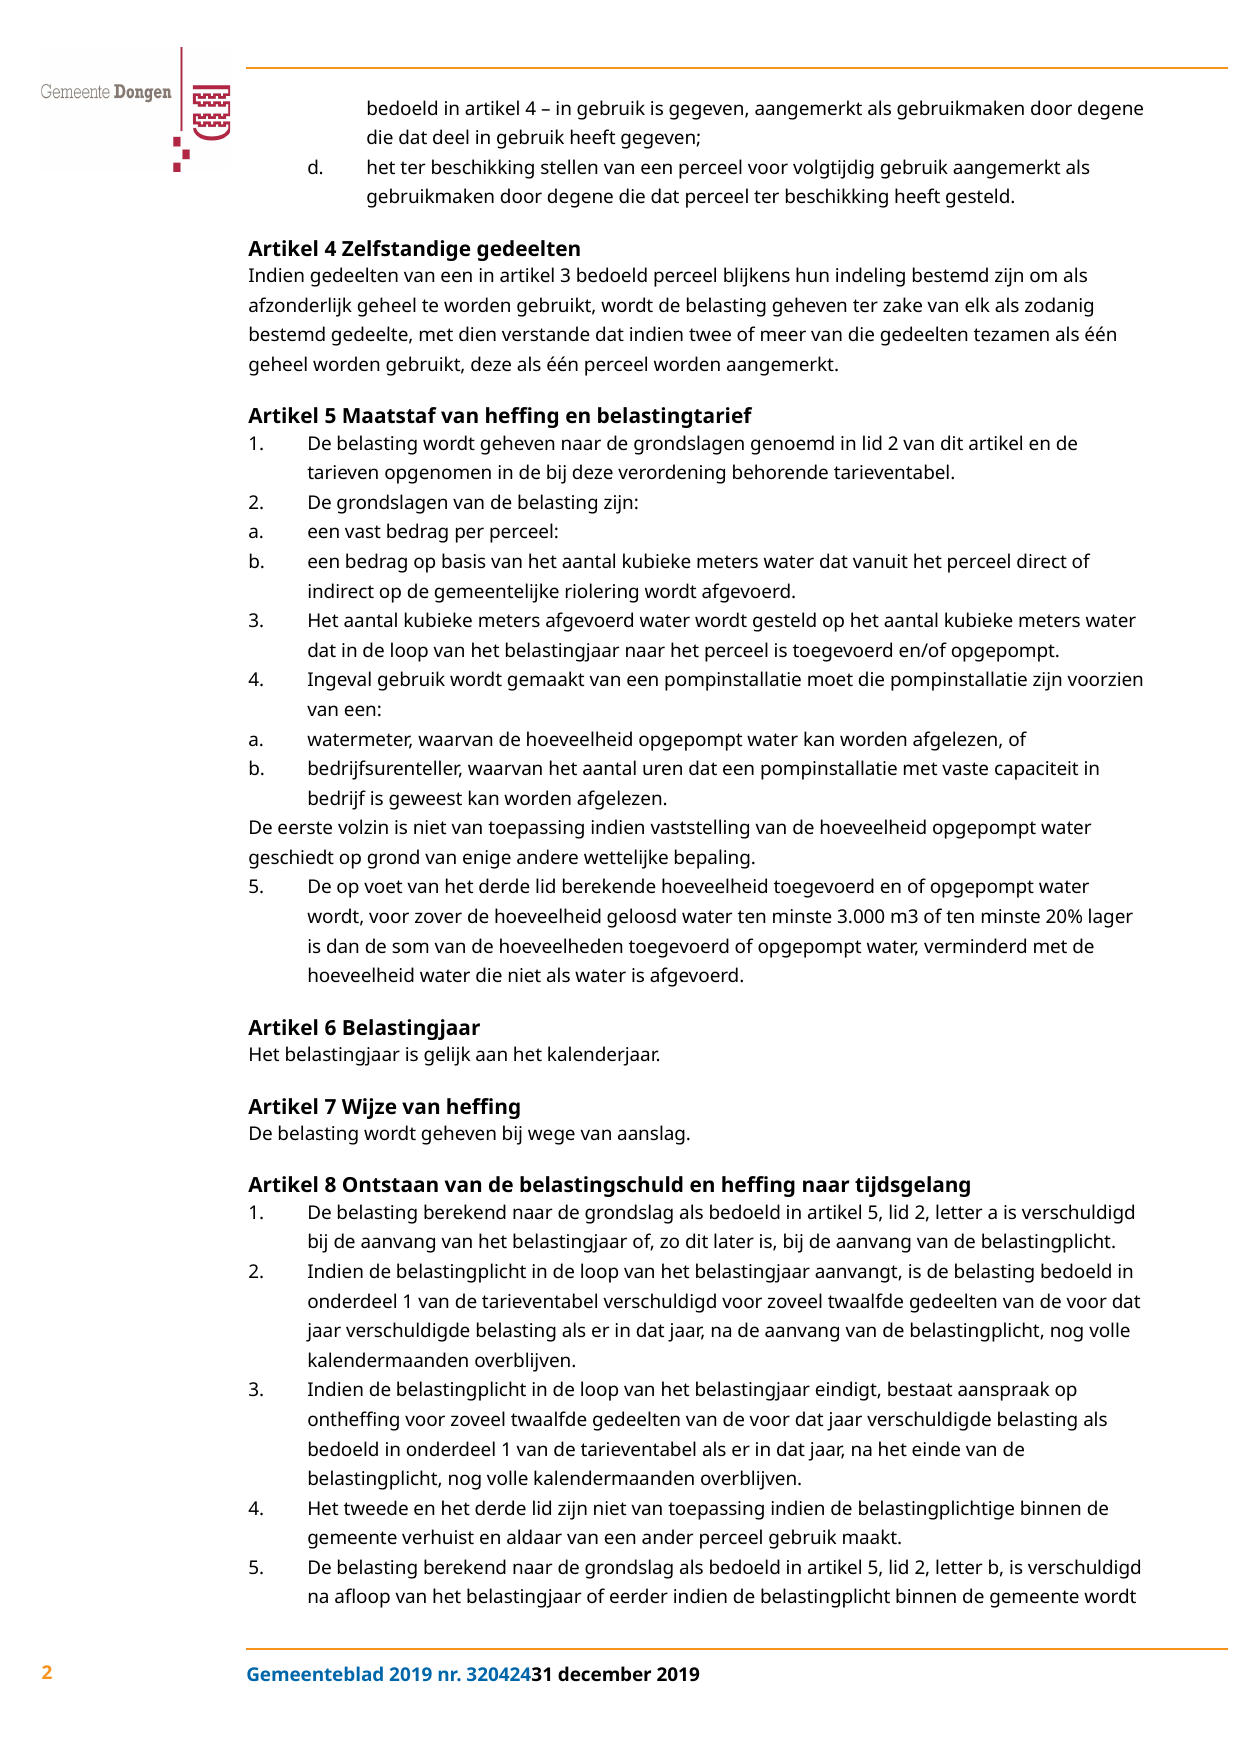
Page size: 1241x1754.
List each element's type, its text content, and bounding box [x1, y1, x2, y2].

list De op voet van het derde lid berekende hoeveelheid toegevoerd en of opgepompt water wordt, voor zover de hoeveelheid geloosd water ten minste 3.000 m3 of ten minste 20% lager is dan de som van de hoeveelheden toegevoerd of opgepompt water, verminderd met de hoeveelheid water die niet als water is afgevoerd. [248, 874, 1152, 988]
text Artikel 4 Zelfstandige gedeelten [248, 234, 1152, 262]
text Artikel 5 Maatstaf van heffing en belastingtarief [248, 402, 1152, 430]
picture [41, 47, 231, 172]
list een bedrag op basis van het aantal kubieke meters water dat vanuit het perceel direct of indirect op de gemeentelijke riolering wordt afgevoerd. [248, 548, 1152, 604]
list Indien de belastingplicht in de loop van het belastingjaar aanvangt, is de belasting bedoeld in onderdeel 1 van de tarieventabel verschuldigd voor zoveel twaalfde gedeelten van de voor dat jaar verschuldigde belasting als er in dat jaar, na de aanvang van de belastingplicht, nog volle kalendermaanden overblijven. [248, 1258, 1152, 1373]
text De belasting wordt geheven bij wege van aanslag. [248, 1120, 1152, 1146]
list het ter beschikking stellen van een perceel voor volgtijdig gebruik aangemerkt als gebruikmaken door degene die dat perceel ter beschikking heeft gesteld. [307, 154, 1152, 209]
text Artikel 7 Wijze van heffing [248, 1092, 1152, 1120]
text Artikel 6 Belastingjaar [248, 1013, 1152, 1041]
list Het aantal kubieke meters afgevoerd water wordt gesteld op het aantal kubieke meters water dat in de loop van het belastingjaar naar het perceel is toegevoerd en/of opgepompt. [248, 607, 1152, 663]
text Indien gedeelten van een in artikel 3 bedoeld perceel blijkens hun indeling bestemd zijn om als afzonderlijk geheel te worden gebruikt, wordt de belasting geheven ter zake van elk als zodanig bestemd gedeelte, met dien verstande dat indien twee of meer van die gedeelten tezamen als één geheel worden gebruikt, deze als één perceel worden aangemerkt. [248, 262, 1152, 377]
list een vast bedrag per perceel: [248, 519, 1152, 544]
list bedoeld in artikel 4 – in gebruik is gegeven, aangemerkt als gebruikmaken door degene die dat deel in gebruik heeft gegeven; [307, 95, 1152, 150]
list De grondslagen van de belasting zijn: [248, 489, 1152, 515]
list Indien de belastingplicht in de loop van het belastingjaar eindigt, bestaat aanspraak op ontheffing voor zoveel twaalfde gedeelten van de voor dat jaar verschuldigde belasting als bedoeld in onderdeel 1 van de tarieventabel als er in dat jaar, na het einde van de belastingplicht, nog volle kalendermaanden overblijven. [248, 1377, 1152, 1491]
list bedrijfsurenteller, waarvan het aantal uren dat een pompinstallatie met vaste capaciteit in bedrijf is geweest kan worden afgelezen. [248, 755, 1152, 811]
list Het tweede en het derde lid zijn niet van toepassing indien de belastingplichtige binnen de gemeente verhuist en aldaar van een ander perceel gebruik maakt. [248, 1495, 1152, 1550]
list Ingeval gebruik wordt gemaakt van een pompinstallatie moet die pompinstallatie zijn voorzien van een: [248, 667, 1152, 722]
text De eerste volzin is niet van toepassing indien vaststelling van de hoeveelheid opgepompt water geschiedt op grond van enige andere wettelijke bepaling. [248, 814, 1152, 870]
text Het belastingjaar is gelijk aan het kalenderjaar. [248, 1041, 1152, 1067]
list De belasting berekend naar de grondslag als bedoeld in artikel 5, lid 2, letter b, is verschuldigd na afloop van het belastingjaar of eerder indien de belastingplicht binnen de gemeente wordt [248, 1554, 1152, 1609]
list De belasting berekend naar de grondslag als bedoeld in artikel 5, lid 2, letter a is verschuldigd bij de aanvang van het belastingjaar of, zo dit later is, bij de aanvang van de belastingplicht. [248, 1199, 1152, 1254]
list watermeter, waarvan de hoeveelheid opgepompt water kan worden afgelezen, of [248, 726, 1152, 752]
text Artikel 8 Ontstaan van de belastingschuld en heffing naar tijdsgelang [248, 1171, 1152, 1199]
list De belasting wordt geheven naar de grondslagen genoemd in lid 2 van dit artikel en de tarieven opgenomen in de bij deze verordening behorende tarieventabel. [248, 430, 1152, 485]
